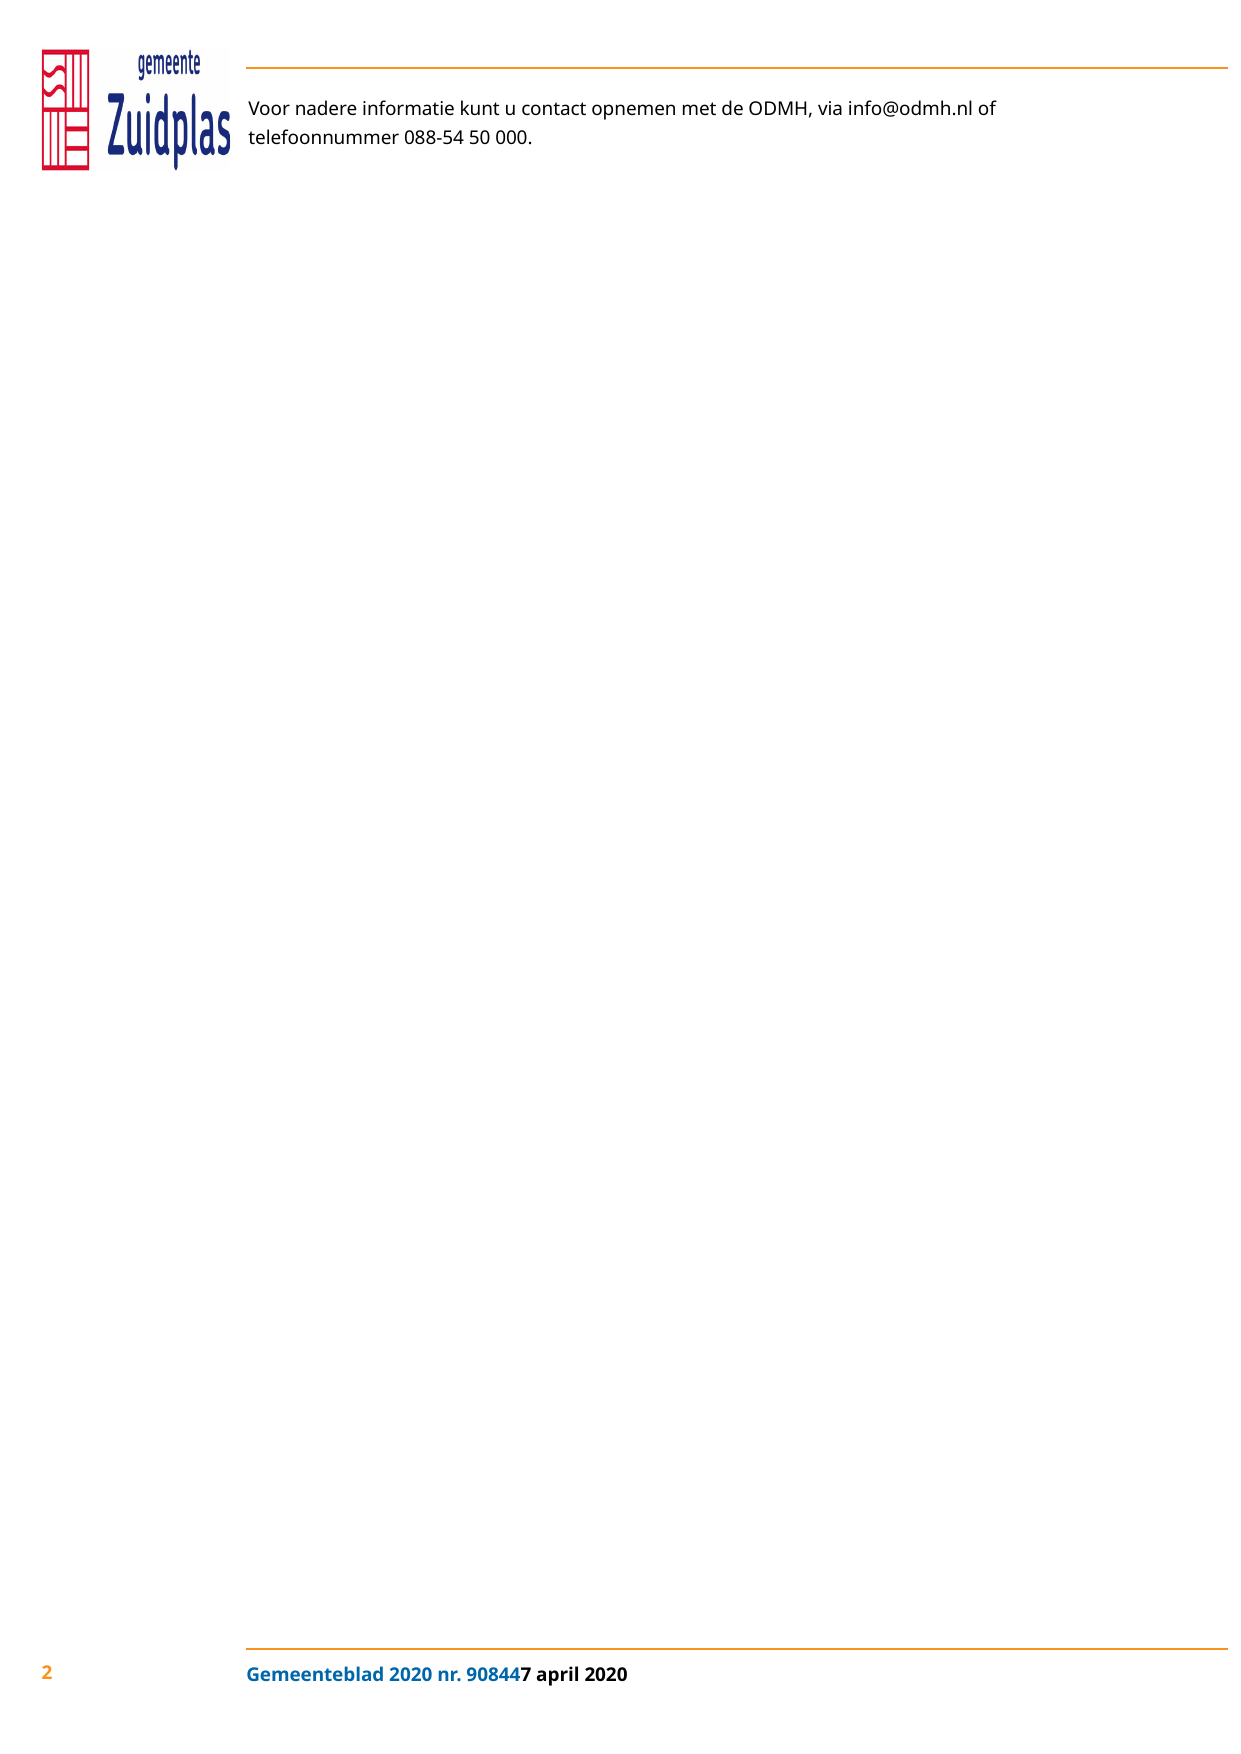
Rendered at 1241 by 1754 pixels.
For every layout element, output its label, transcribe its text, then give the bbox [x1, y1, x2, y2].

picture [41, 47, 231, 172]
text Voor nadere informatie kunt u contact opnemen met de ODMH, via info@odmh.nl of telefoonnummer 088-54 50 000. [248, 95, 1152, 150]
